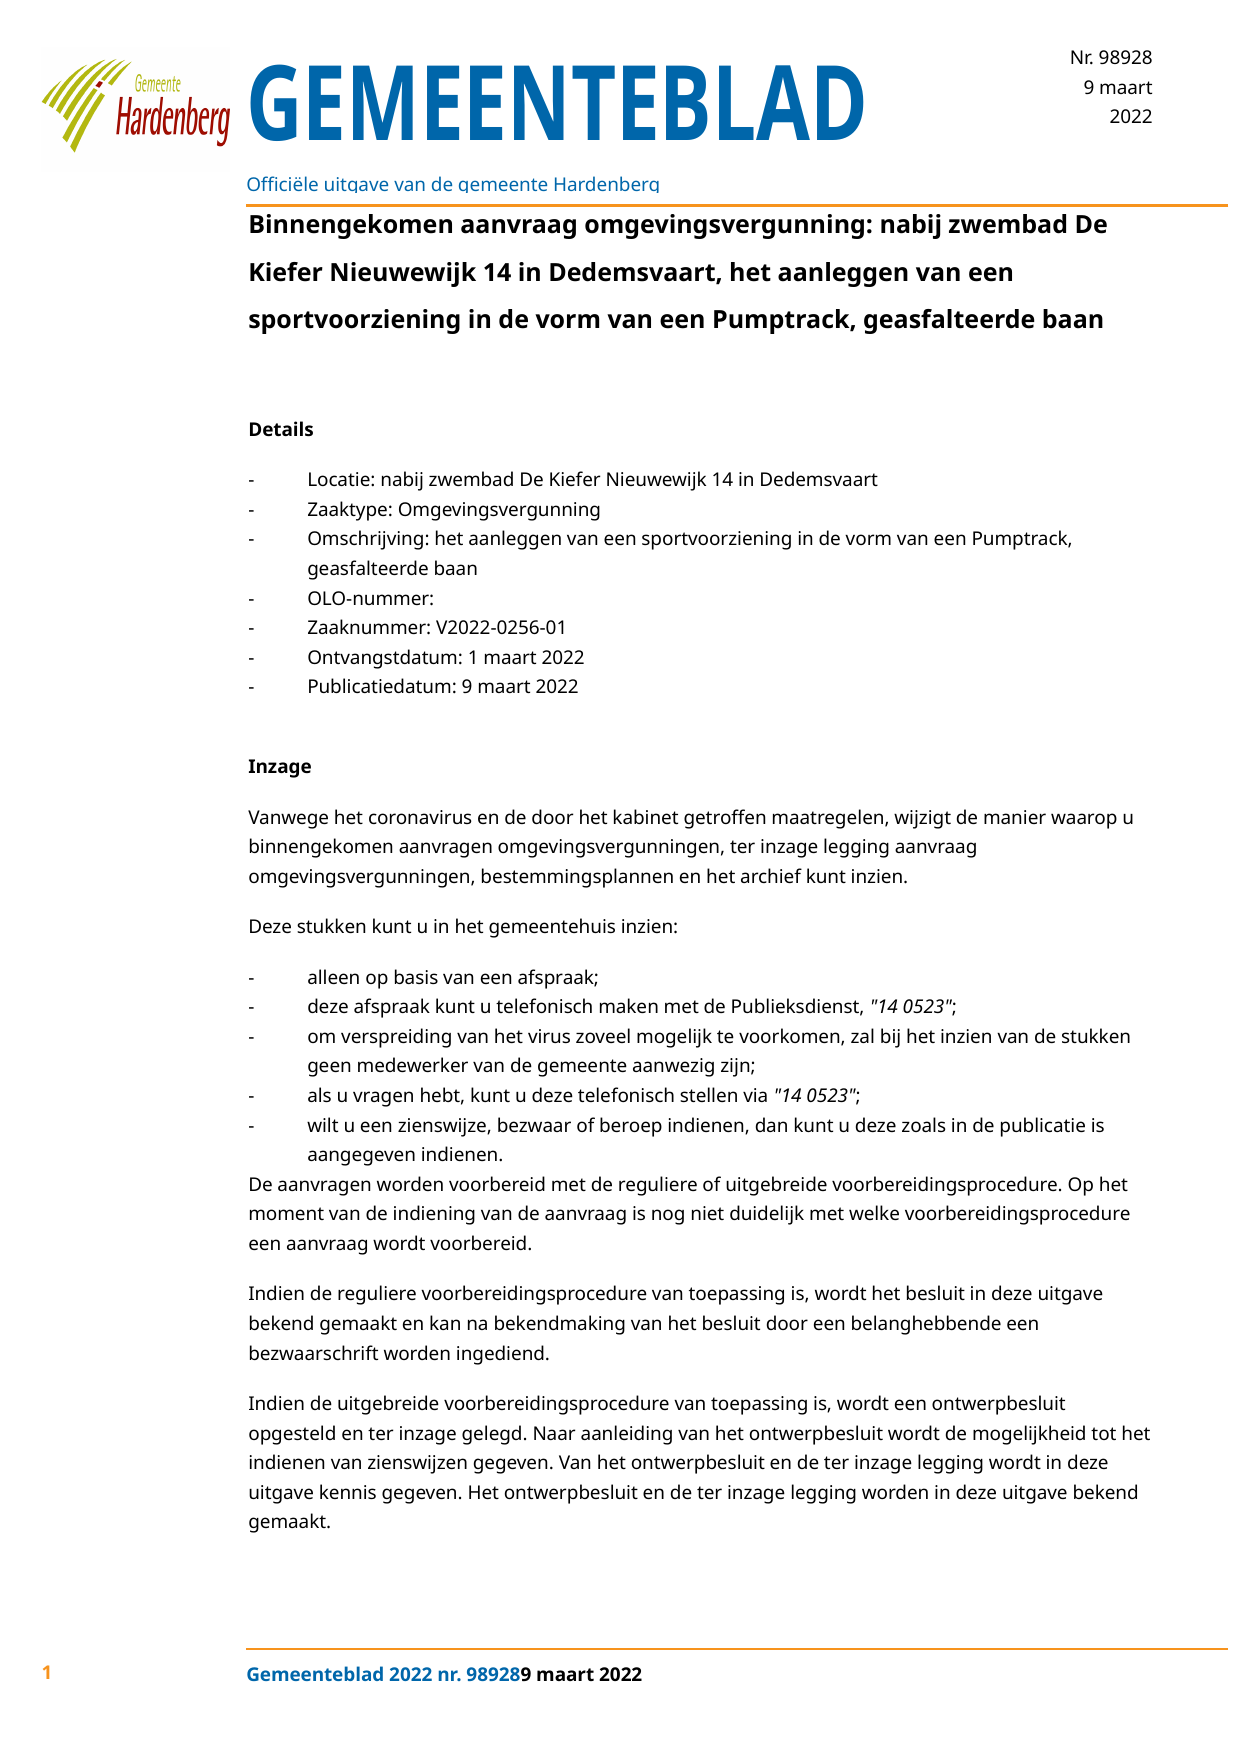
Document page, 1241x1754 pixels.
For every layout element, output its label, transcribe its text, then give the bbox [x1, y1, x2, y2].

list om verspreiding van het virus zoveel mogelijk te voorkomen, zal bij het inzien van de stukken geen medewerker van de gemeente aanwezig zijn; [248, 1023, 1152, 1078]
list wilt u een zienswijze, bezwaar of beroep indienen, dan kunt u deze zoals in de publicatie is aangegeven indienen. [248, 1112, 1152, 1167]
list Zaaktype: Omgevingsvergunning [248, 496, 1152, 522]
text Binnengekomen aanvraag omgevingsvergunning: nabij zwembad De Kiefer Nieuwewijk 14 in Dedemsvaart, het aanleggen van een sportvoorziening in de vorm van een Pumptrack, geasfalteerde baan [248, 207, 1152, 336]
text Vanwege het coronavirus en de door het kabinet getroffen maatregelen, wijzigt de manier waarop u binnengekomen aanvragen omgevingsvergunningen, ter inzage legging aanvraag omgevingsvergunningen, bestemmingsplannen en het archief kunt inzien. [248, 804, 1152, 889]
list als u vragen hebt, kunt u deze telefonisch stellen via "14 0523"; [248, 1082, 1152, 1108]
list Locatie: nabij zwembad De Kiefer Nieuwewijk 14 in Dedemsvaart [248, 466, 1152, 492]
text Indien de reguliere voorbereidingsprocedure van toepassing is, wordt het besluit in deze uitgave bekend gemaakt en kan na bekendmaking van het besluit door een belanghebbende een bezwaarschrift worden ingediend. [248, 1281, 1152, 1365]
list OLO-nummer: [248, 585, 1152, 610]
text Details [248, 416, 1152, 442]
list Omschrijving: het aanleggen van een sportvoorziening in de vorm van een Pumptrack, geasfalteerde baan [248, 526, 1152, 581]
text Inzage [248, 753, 1152, 779]
list Ontvangstdatum: 1 maart 2022 [248, 644, 1152, 669]
text Deze stukken kunt u in het gemeentehuis inzien: [248, 913, 1152, 939]
list Zaaknummer: V2022-0256-01 [248, 614, 1152, 640]
text Indien de uitgebreide voorbereidingsprocedure van toepassing is, wordt een ontwerpbesluit opgesteld en ter inzage gelegd. Naar aanleiding van het ontwerpbesluit wordt de mogelijkheid tot het indienen van zienswijzen gegeven. Van het ontwerpbesluit en de ter inzage legging wordt in deze uitgave kennis gegeven. Het ontwerpbesluit en de ter inzage legging worden in deze uitgave bekend gemaakt. [248, 1390, 1152, 1534]
list Publicatiedatum: 9 maart 2022 [248, 673, 1152, 699]
text De aanvragen worden voorbereid met de reguliere of uitgebreide voorbereidingsprocedure. Op het moment van de indiening van de aanvraag is nog niet duidelijk met welke voorbereidingsprocedure een aanvraag wordt voorbereid. [248, 1171, 1152, 1256]
list alleen op basis van een afspraak; [248, 964, 1152, 989]
list deze afspraak kunt u telefonisch maken met de Publieksdienst, "14 0523"; [248, 993, 1152, 1019]
picture [41, 47, 231, 172]
